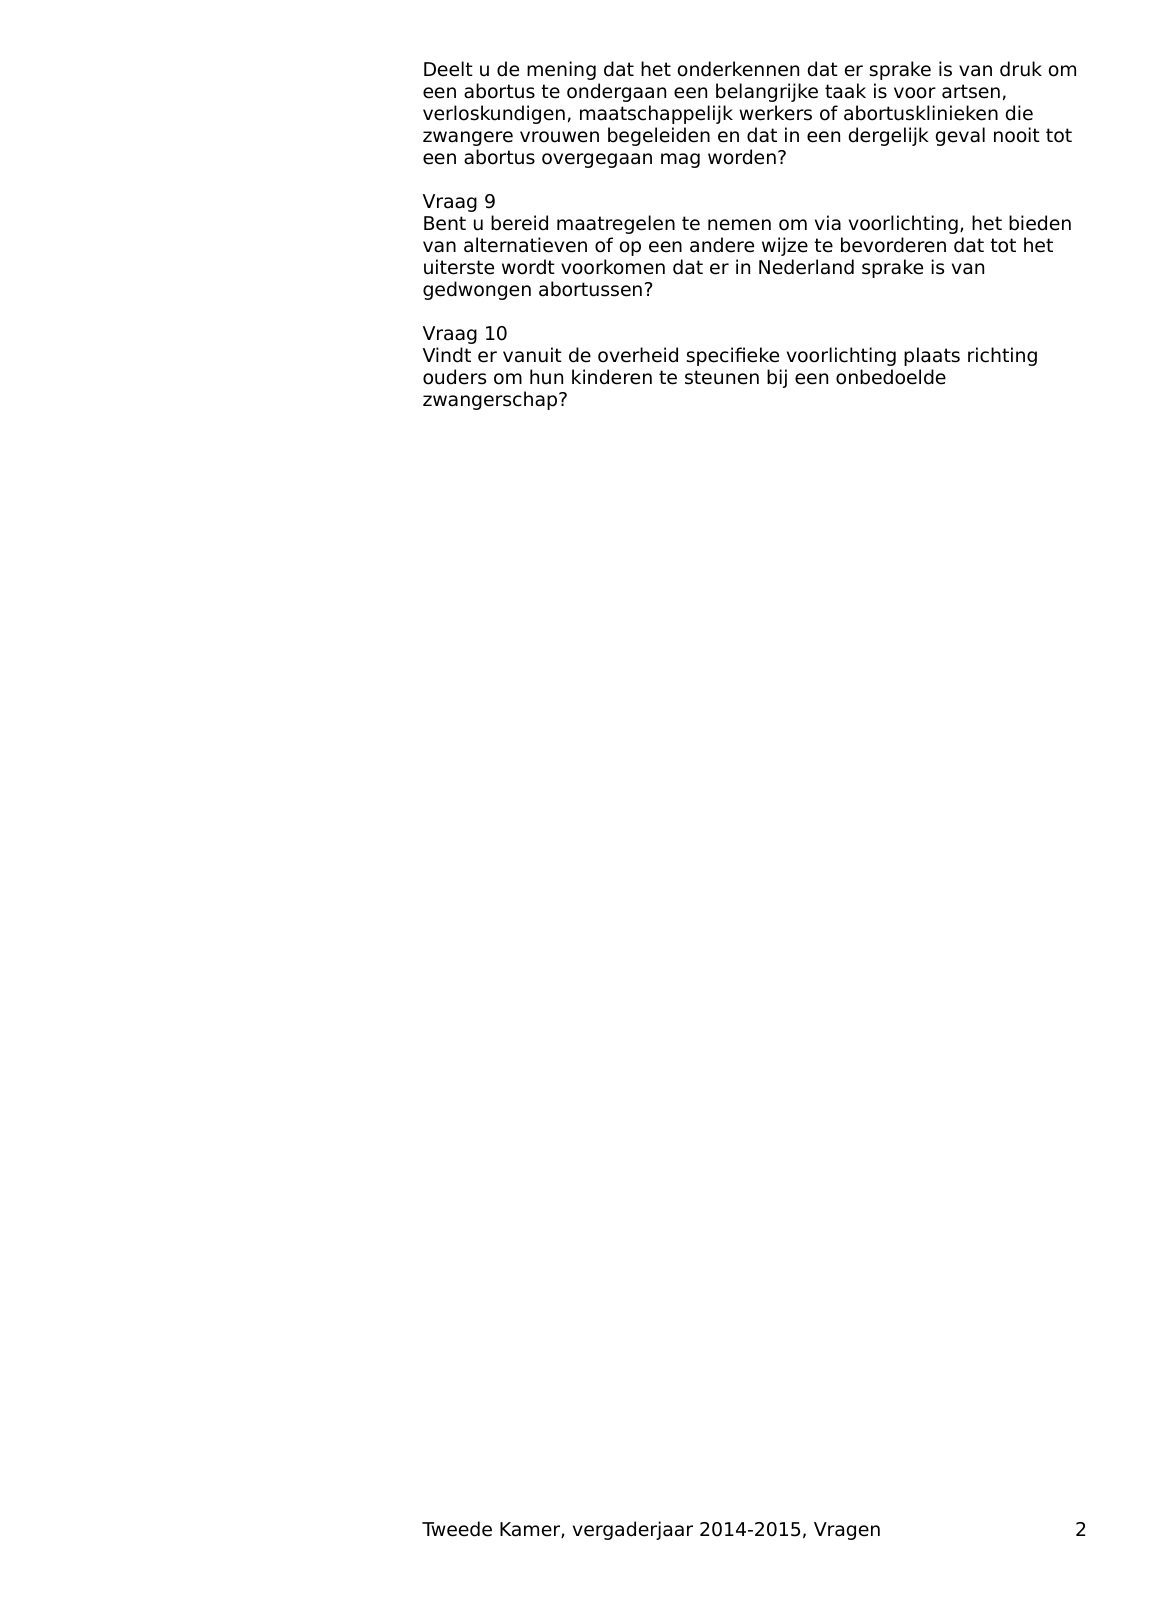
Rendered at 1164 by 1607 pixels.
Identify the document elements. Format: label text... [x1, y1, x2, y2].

text Vraag 9 [422, 191, 1087, 213]
text Bent u bereid maatregelen te nemen om via voorlichting, het bieden van alternatieven of op een andere wijze te bevorderen dat tot het uiterste wordt voorkomen dat er in Nederland sprake is van gedwongen abortussen? [422, 213, 1087, 301]
text Deelt u de mening dat het onderkennen dat er sprake is van druk om een abortus te ondergaan een belangrijke taak is voor artsen, verloskundigen, maatschappelijk werkers of abortusklinieken die zwangere vrouwen begeleiden en dat in een dergelijk geval nooit tot een abortus overgegaan mag worden? [422, 59, 1087, 169]
text Vraag 10 [422, 323, 1087, 345]
text Vindt er vanuit de overheid specifieke voorlichting plaats richting ouders om hun kinderen te steunen bij een onbedoelde zwangerschap? [422, 345, 1087, 411]
